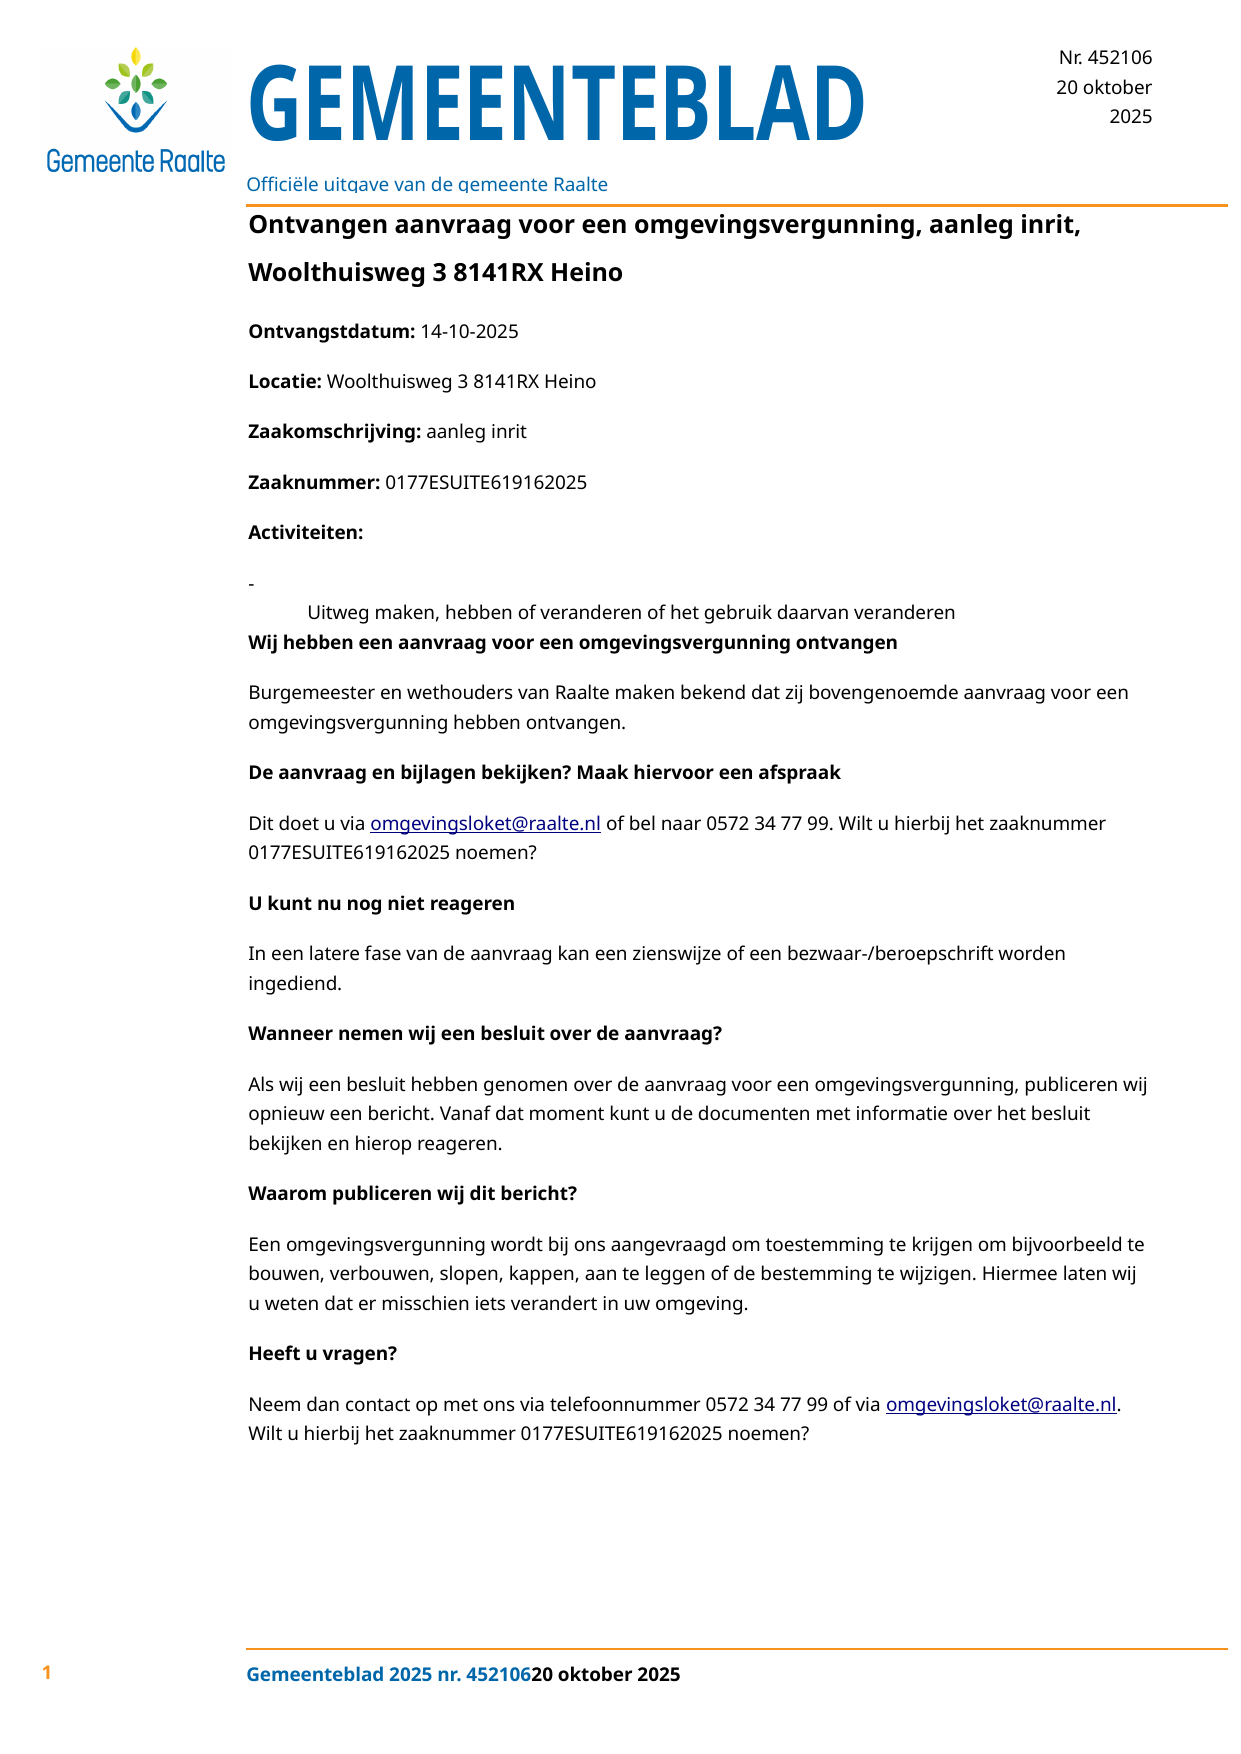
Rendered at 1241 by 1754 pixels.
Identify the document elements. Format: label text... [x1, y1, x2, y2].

text Activiteiten: [248, 519, 1152, 545]
text In een latere fase van de aanvraag kan een zienswijze of een bezwaar-/beroepschrift worden ingediend. [248, 940, 1152, 996]
text De aanvraag en bijlagen bekijken? Maak hiervoor een afspraak [248, 759, 1152, 785]
text Ontvangen aanvraag voor een omgevingsvergunning, aanleg inrit, Woolthuisweg 3 8141RX Heino [248, 207, 1152, 288]
text U kunt nu nog niet reageren [248, 890, 1152, 916]
text Locatie: Woolthuisweg 3 8141RX Heino [248, 368, 1152, 394]
text Burgemeester en wethouders van Raalte maken bekend dat zij bovengenoemde aanvraag voor een omgevingsvergunning hebben ontvangen. [248, 679, 1152, 735]
text Een omgevingsvergunning wordt bij ons aangevraagd om toestemming te krijgen om bijvoorbeeld te bouwen, verbouwen, slopen, kappen, aan te leggen of de bestemming te wijzigen. Hiermee laten wij u weten dat er misschien iets verandert in uw omgeving. [248, 1231, 1152, 1316]
text Wanneer nemen wij een besluit over de aanvraag? [248, 1020, 1152, 1046]
text Zaakomschrijving: aanleg inrit [248, 419, 1152, 444]
text Zaaknummer: 0177ESUITE619162025 [248, 469, 1152, 495]
picture [41, 47, 231, 172]
text Waarom publiceren wij dit bericht? [248, 1180, 1152, 1206]
text Dit doet u via omgevingsloket@raalte.nl of bel naar 0572 34 77 99. Wilt u hierbij het zaaknummer 0177ESUITE619162025 noemen? [248, 810, 1152, 865]
list Uitweg maken, hebben of veranderen of het gebruik daarvan veranderen [248, 599, 1152, 625]
text Wij hebben een aanvraag voor een omgevingsvergunning ontvangen [248, 629, 1152, 655]
text Heeft u vragen? [248, 1340, 1152, 1366]
text Ontvangstdatum: 14-10-2025 [248, 318, 1152, 344]
text Neem dan contact op met ons via telefoonnummer 0572 34 77 99 of via omgevingsloket@raalte.nl. Wilt u hierbij het zaaknummer 0177ESUITE619162025 noemen? [248, 1391, 1152, 1446]
text Als wij een besluit hebben genomen over de aanvraag voor een omgevingsvergunning, publiceren wij opnieuw een bericht. Vanaf dat moment kunt u de documenten met informatie over het besluit bekijken en hierop reageren. [248, 1071, 1152, 1156]
